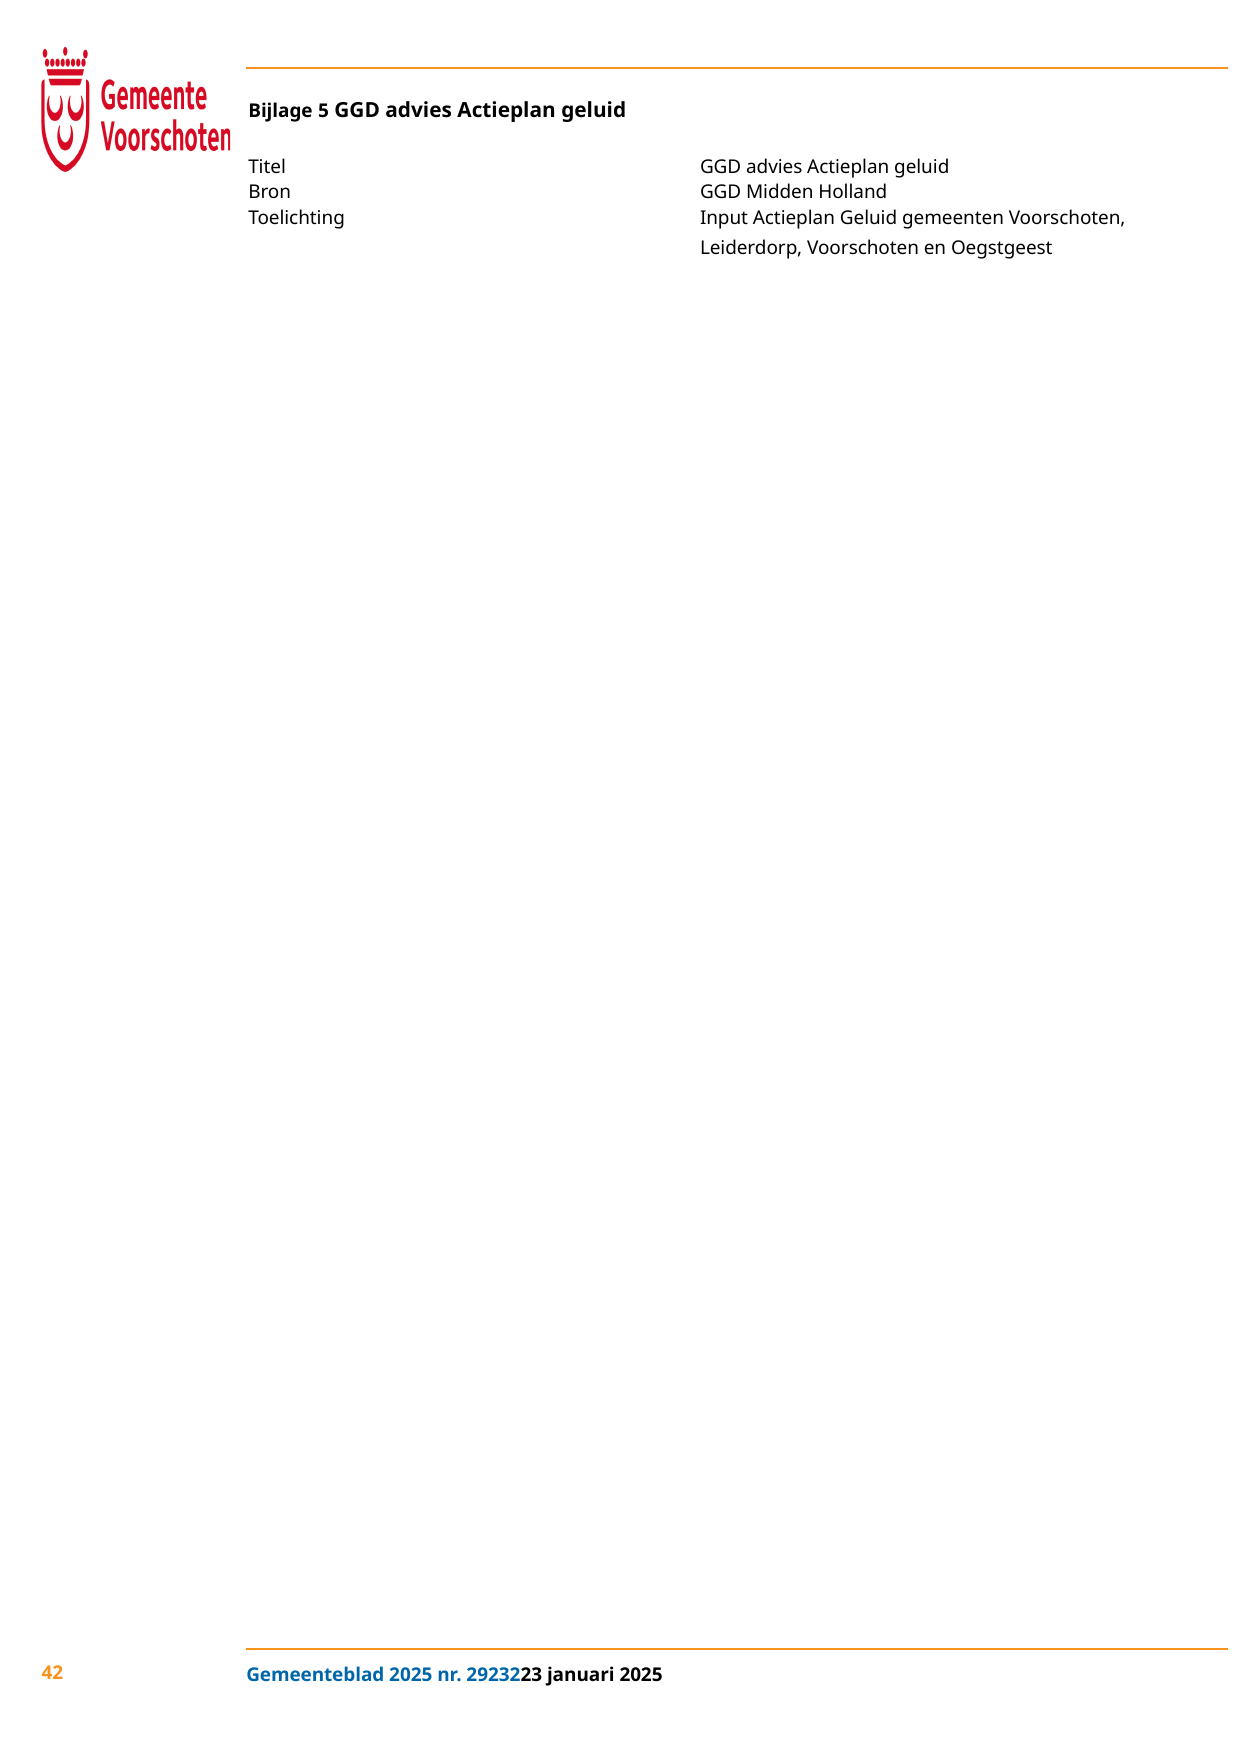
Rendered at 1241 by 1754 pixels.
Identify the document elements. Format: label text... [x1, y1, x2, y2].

table_cell GGD Midden Holland [700, 179, 1152, 204]
picture [41, 47, 231, 172]
table_cell Toelichting [248, 205, 700, 260]
table_header Titel [248, 153, 700, 179]
table_cell Bron [248, 179, 700, 204]
text Bijlage 5 GGD advies Actieplan geluid [248, 95, 1152, 123]
table_header GGD advies Actieplan geluid [700, 153, 1152, 179]
table_cell Input Actieplan Geluid gemeenten Voorschoten, Leiderdorp, Voorschoten en Oegstgeest [700, 205, 1152, 260]
